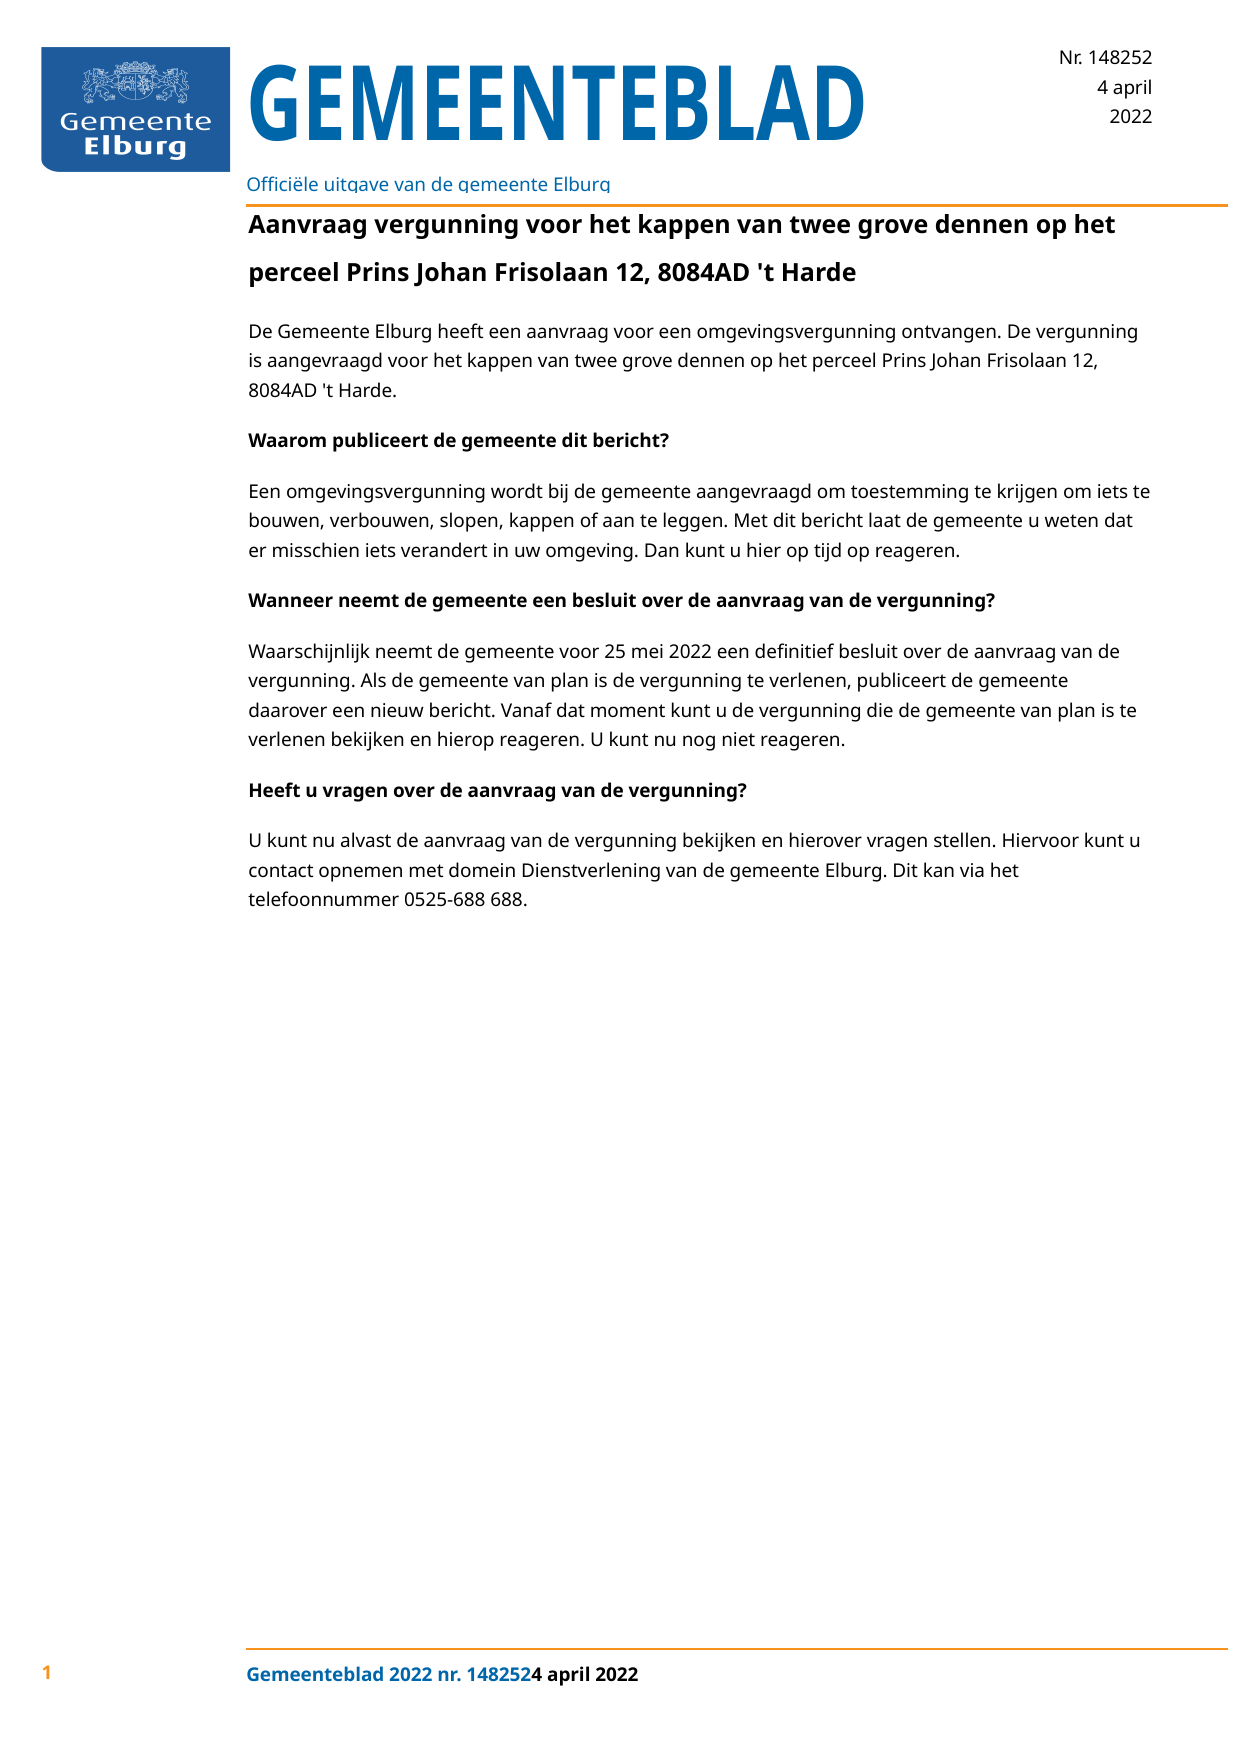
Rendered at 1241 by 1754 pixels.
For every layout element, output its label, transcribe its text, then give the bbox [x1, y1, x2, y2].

text Waarschijnlijk neemt de gemeente voor 25 mei 2022 een definitief besluit over de aanvraag van de vergunning. Als de gemeente van plan is de vergunning te verlenen, publiceert de gemeente daarover een nieuw bericht. Vanaf dat moment kunt u de vergunning die de gemeente van plan is te verlenen bekijken en hierop reageren. U kunt nu nog niet reageren. [248, 638, 1152, 752]
text Aanvraag vergunning voor het kappen van twee grove dennen op het perceel Prins Johan Frisolaan 12, 8084AD 't Harde [248, 207, 1152, 288]
text Waarom publiceert de gemeente dit bericht? [248, 427, 1152, 453]
text U kunt nu alvast de aanvraag van de vergunning bekijken en hierover vragen stellen. Hiervoor kunt u contact opnemen met domein Dienstverlening van de gemeente Elburg. Dit kan via het telefoonnummer 0525-688 688. [248, 827, 1152, 912]
text De Gemeente Elburg heeft een aanvraag voor een omgevingsvergunning ontvangen. De vergunning is aangevraagd voor het kappen van twee grove dennen op het perceel Prins Johan Frisolaan 12, 8084AD 't Harde. [248, 318, 1152, 403]
picture [41, 47, 231, 172]
text Wanneer neemt de gemeente een besluit over de aanvraag van de vergunning? [248, 587, 1152, 613]
text Een omgevingsvergunning wordt bij de gemeente aangevraagd om toestemming te krijgen om iets te bouwen, verbouwen, slopen, kappen of aan te leggen. Met dit bericht laat de gemeente u weten dat er misschien iets verandert in uw omgeving. Dan kunt u hier op tijd op reageren. [248, 478, 1152, 563]
text Heeft u vragen over de aanvraag van de vergunning? [248, 777, 1152, 803]
